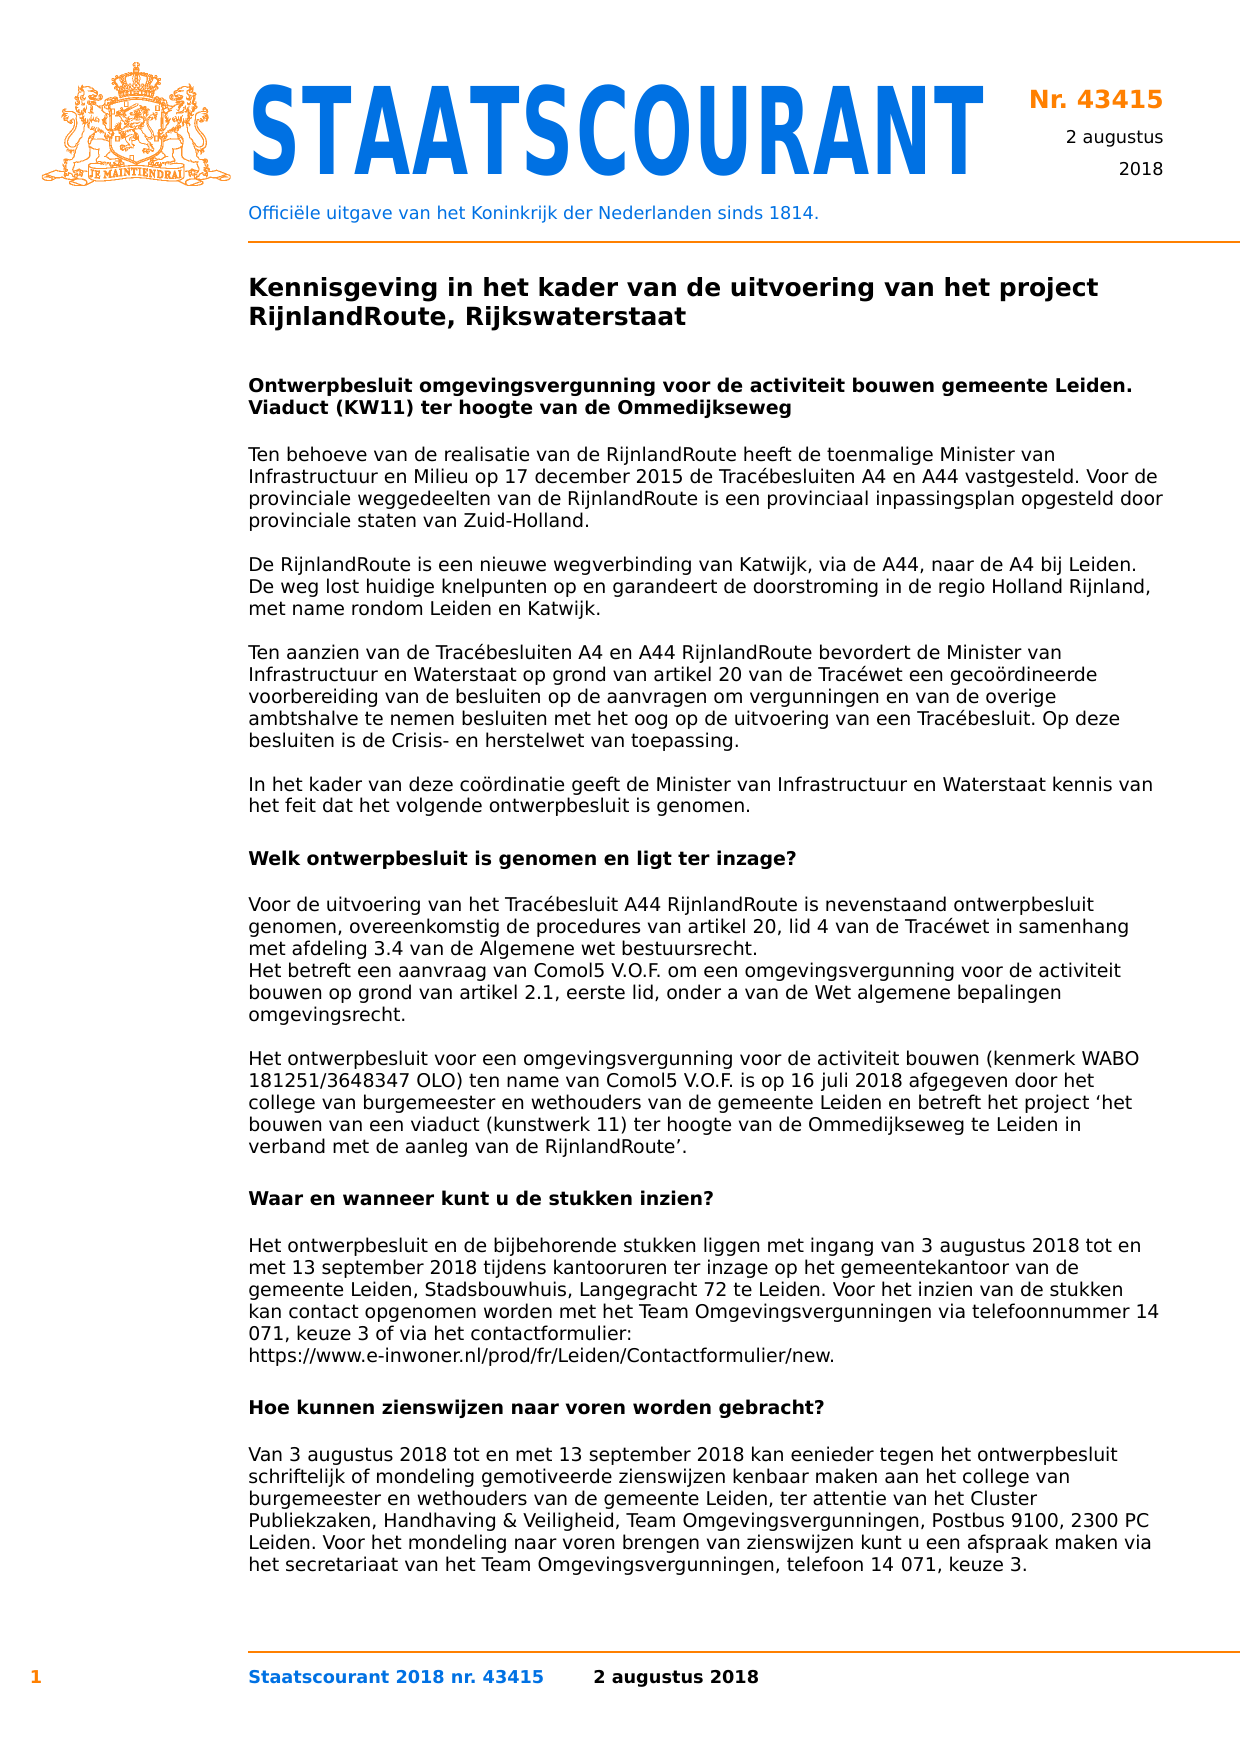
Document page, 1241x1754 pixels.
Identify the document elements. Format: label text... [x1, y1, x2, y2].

table_header STAATSCOURANT [248, 62, 998, 203]
text Het betreft een aanvraag van Comol5 V.O.F. om een omgevingsvergunning voor de activiteit bouwen op grond van artikel 2.1, eerste lid, onder a van de Wet algemene bepalingen omgevingsrecht. [248, 960, 1163, 1026]
subtitle Welk ontwerpbesluit is genomen en ligt ter inzage? [248, 847, 1163, 869]
table_cell 2018 [998, 153, 1240, 203]
text Ten behoeve van de realisatie van de RijnlandRoute heeft de toenmalige Minister van Infrastructuur en Milieu op 17 december 2015 de Tracébesluiten A4 en A44 vastgesteld. Voor de provinciale weggedeelten van de RijnlandRoute is een provinciaal inpassingsplan opgesteld door provinciale staten van Zuid-Holland. [248, 444, 1163, 532]
subtitle Ontwerpbesluit omgevingsvergunning voor de activiteit bouwen gemeente Leiden. Viaduct (KW11) ter hoogte van de Ommedijkseweg [248, 375, 1163, 419]
subtitle Hoe kunnen zienswijzen naar voren worden gebracht? [248, 1397, 1163, 1419]
text De RijnlandRoute is een nieuwe wegverbinding van Katwijk, via de A44, naar de A4 bij Leiden. De weg lost huidige knelpunten op en garandeert de doorstroming in de regio Holland Rijnland, met name rondom Leiden en Katwijk. [248, 554, 1163, 620]
text In het kader van deze coördinatie geeft de Minister van Infrastructuur en Waterstaat kennis van het feit dat het volgende ontwerpbesluit is genomen. [248, 773, 1163, 817]
subtitle Waar en wanneer kunt u de stukken inzien? [248, 1188, 1163, 1210]
subtitle Kennisgeving in het kader van de uitvoering van het project RijnlandRoute, Rijkswaterstaat [248, 273, 1163, 331]
picture [41, 62, 231, 186]
text Het ontwerpbesluit voor een omgevingsvergunning voor de activiteit bouwen (kenmerk WABO 181251/3648347 OLO) ten name van Comol5 V.O.F. is op 16 juli 2018 afgegeven door het college van burgemeester en wethouders van de gemeente Leiden en betreft het project ‘het bouwen van een viaduct (kunstwerk 11) ter hoogte van de Ommedijkseweg te Leiden in verband met de aanleg van de RijnlandRoute’. [248, 1048, 1163, 1158]
text Voor de uitvoering van het Tracébesluit A44 RijnlandRoute is nevenstaand ontwerpbesluit genomen, overeenkomstig de procedures van artikel 20, lid 4 van de Tracéwet in samenhang met afdeling 3.4 van de Algemene wet bestuursrecht. [248, 894, 1163, 960]
text Ten aanzien van de Tracébesluiten A4 en A44 RijnlandRoute bevordert de Minister van Infrastructuur en Waterstaat op grond van artikel 20 van de Tracéwet een gecoördineerde voorbereiding van de besluiten op de aanvragen om vergunningen en van de overige ambtshalve te nemen besluiten met het oog op de uitvoering van een Tracébesluit. Op deze besluiten is de Crisis- en herstelwet van toepassing. [248, 642, 1163, 752]
table_cell Officiële uitgave van het Koninkrijk der Nederlanden sinds 1814. [248, 203, 1240, 241]
text Van 3 augustus 2018 tot en met 13 september 2018 kan eenieder tegen het ontwerpbesluit schriftelijk of mondeling gemotiveerde zienswijzen kenbaar maken aan het college van burgemeester en wethouders van de gemeente Leiden, ter attentie van het Cluster Publiekzaken, Handhaving & Veiligheid, Team Omgevingsvergunningen, Postbus 9100, 2300 PC Leiden. Voor het mondeling naar voren brengen van zienswijzen kunt u een afspraak maken via het secretariaat van het Team Omgevingsvergunningen, telefoon 14 071, keuze 3. [248, 1444, 1163, 1576]
table_header Nr. 43415 [998, 62, 1240, 121]
table_header [25, 62, 248, 241]
text Het ontwerpbesluit en de bijbehorende stukken liggen met ingang van 3 augustus 2018 tot en met 13 september 2018 tijdens kantooruren ter inzage op het gemeentekantoor van de gemeente Leiden, Stadsbouwhuis, Langegracht 72 te Leiden. Voor het inzien van de stukken kan contact opgenomen worden met het Team Omgevingsvergunningen via telefoonnummer 14 071, keuze 3 of via het contactformulier: https://www.e-inwoner.nl/prod/fr/Leiden/Contactformulier/new. [248, 1235, 1163, 1367]
table_cell 2 augustus [998, 121, 1240, 153]
